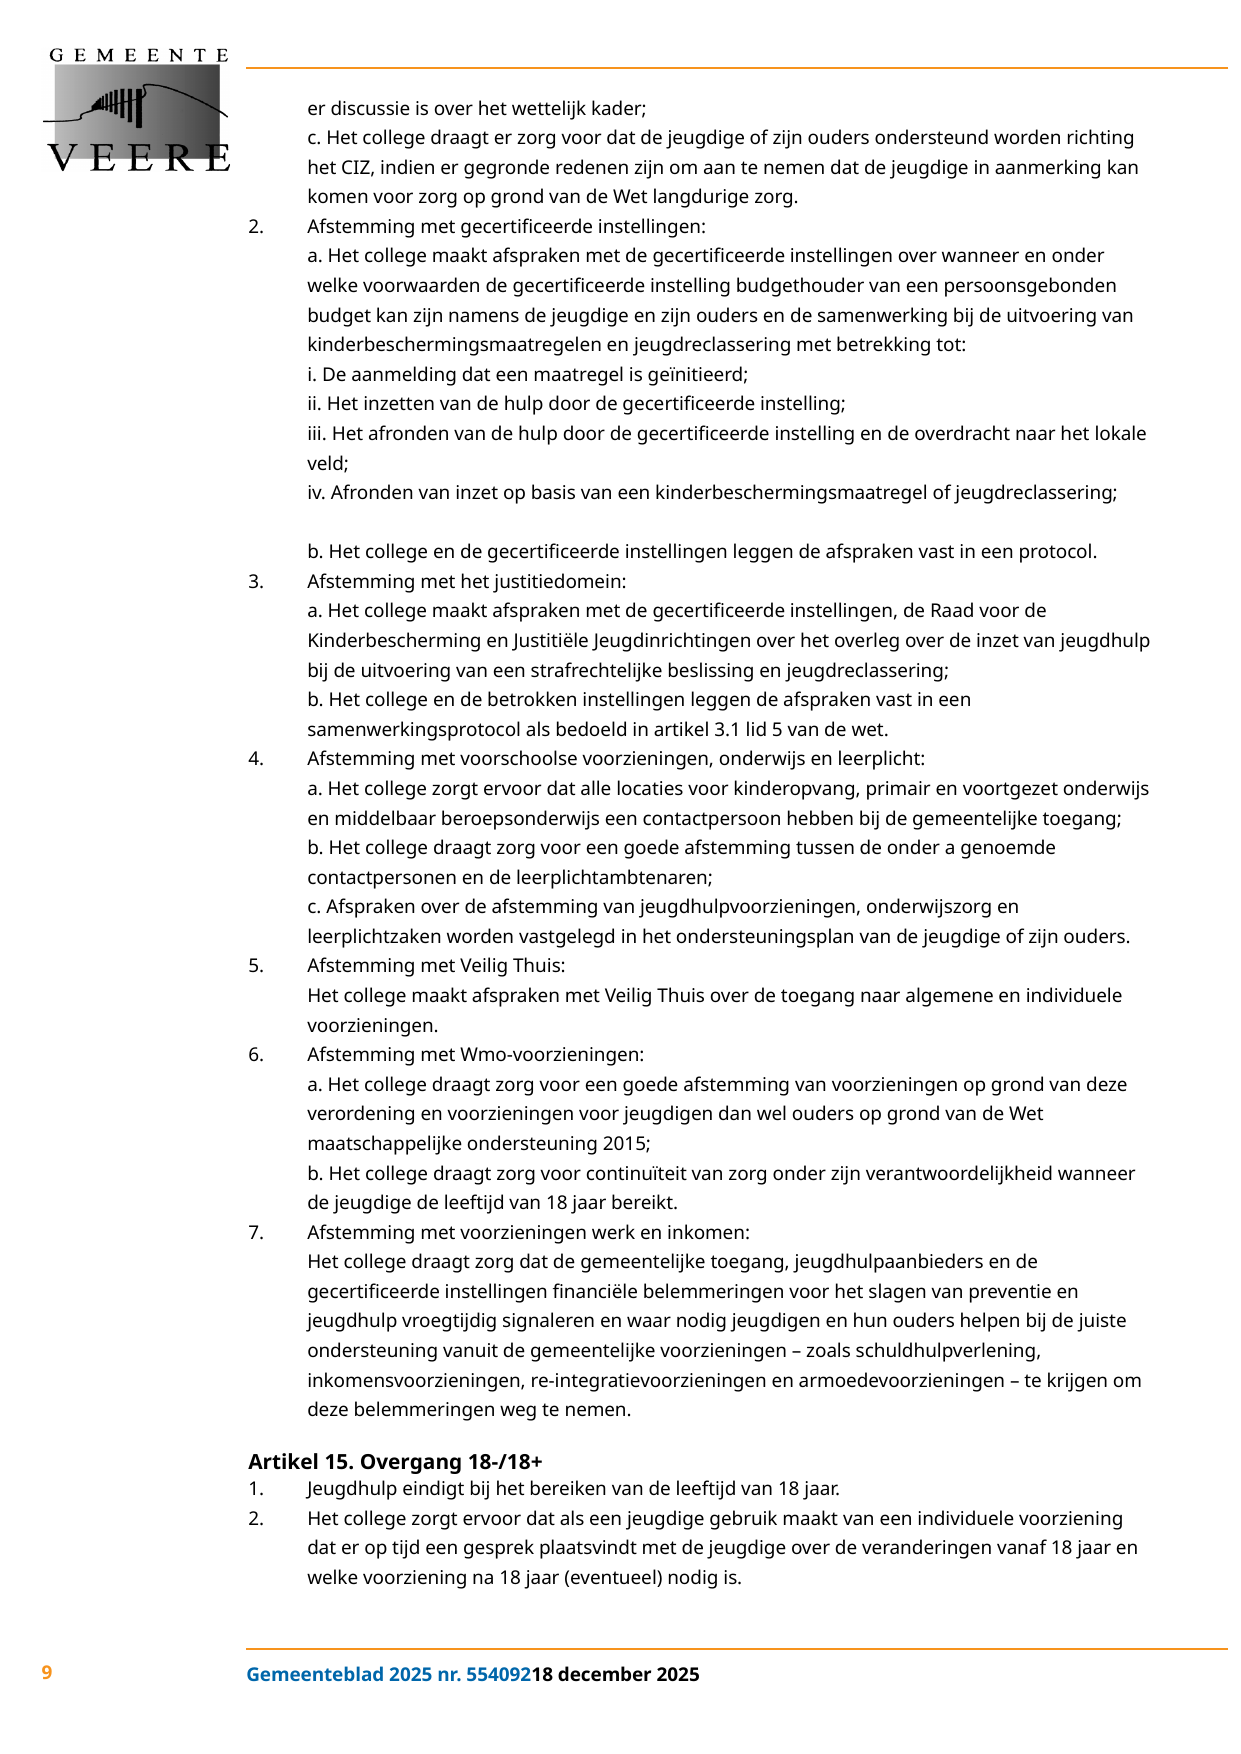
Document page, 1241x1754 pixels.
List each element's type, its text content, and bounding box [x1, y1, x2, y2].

text Artikel 15. Overgang 18-/18+ [248, 1447, 1152, 1475]
list c. Afspraken over de afstemming van jeugdhulpvoorzieningen, onderwijszorg en leerplichtzaken worden vastgelegd in het ondersteuningsplan van de jeugdige of zijn ouders. [248, 893, 1152, 949]
list Afstemming met voorschoolse voorzieningen, onderwijs en leerplicht: [248, 746, 1152, 771]
list b. Het college draagt zorg voor continuïteit van zorg onder zijn verantwoordelijkheid wanneer de jeugdige de leeftijd van 18 jaar bereikt. [248, 1160, 1152, 1215]
list er discussie is over het wettelijk kader; [248, 95, 1152, 121]
list b. Het college draagt zorg voor een goede afstemming tussen de onder a genoemde contactpersonen en de leerplichtambtenaren; [248, 834, 1152, 890]
list iii. Het afronden van de hulp door de gecertificeerde instelling en de overdracht naar het lokale veld; [248, 420, 1152, 476]
list a. Het college zorgt ervoor dat alle locaties voor kinderopvang, primair en voortgezet onderwijs en middelbaar beroepsonderwijs een contactpersoon hebben bij de gemeentelijke toegang; [248, 775, 1152, 831]
list Afstemming met gecertificeerde instellingen: [248, 213, 1152, 239]
list a. Het college draagt zorg voor een goede afstemming van voorzieningen op grond van deze verordening en voorzieningen voor jeugdigen dan wel ouders op grond van de Wet maatschappelijke ondersteuning 2015; [248, 1071, 1152, 1156]
list Afstemming met het justitiedomein: [248, 568, 1152, 594]
list Het college maakt afspraken met Veilig Thuis over de toegang naar algemene en individuele voorzieningen. [248, 982, 1152, 1038]
list iv. Afronden van inzet op basis van een kinderbeschermingsmaatregel of jeugdreclassering; [248, 479, 1152, 505]
list Afstemming met Veilig Thuis: [248, 953, 1152, 978]
list b. Het college en de betrokken instellingen leggen de afspraken vast in een samenwerkingsprotocol als bedoeld in artikel 3.1 lid 5 van de wet. [248, 686, 1152, 742]
list b. Het college en de gecertificeerde instellingen leggen de afspraken vast in een protocol. [248, 538, 1152, 564]
list Afstemming met Wmo-voorzieningen: [248, 1041, 1152, 1067]
list a. Het college maakt afspraken met de gecertificeerde instellingen, de Raad voor de Kinderbescherming en Justitiële Jeugdinrichtingen over het overleg over de inzet van jeugdhulp bij de uitvoering van een strafrechtelijke beslissing en jeugdreclassering; [248, 598, 1152, 683]
picture [41, 47, 231, 172]
list i. De aanmelding dat een maatregel is geïnitieerd; [248, 361, 1152, 387]
list Jeugdhulp eindigt bij het bereiken van de leeftijd van 18 jaar. [248, 1475, 1152, 1501]
list Afstemming met voorzieningen werk en inkomen: [248, 1219, 1152, 1245]
list Het college draagt zorg dat de gemeentelijke toegang, jeugdhulpaanbieders en de gecertificeerde instellingen financiële belemmeringen voor het slagen van preventie en jeugdhulp vroegtijdig signaleren en waar nodig jeugdigen en hun ouders helpen bij de juiste ondersteuning vanuit de gemeentelijke voorzieningen – zoals schuldhulpverlening, inkomensvoorzieningen, re-integratievoorzieningen en armoedevoorzieningen – te krijgen om deze belemmeringen weg te nemen. [248, 1248, 1152, 1422]
list c. Het college draagt er zorg voor dat de jeugdige of zijn ouders ondersteund worden richting het CIZ, indien er gegronde redenen zijn om aan te nemen dat de jeugdige in aanmerking kan komen voor zorg op grond van de Wet langdurige zorg. [248, 124, 1152, 209]
list Het college zorgt ervoor dat als een jeugdige gebruik maakt van een individuele voorziening dat er op tijd een gesprek plaatsvindt met de jeugdige over de veranderingen vanaf 18 jaar en welke voorziening na 18 jaar (eventueel) nodig is. [248, 1505, 1152, 1590]
list a. Het college maakt afspraken met de gecertificeerde instellingen over wanneer en onder welke voorwaarden de gecertificeerde instelling budgethouder van een persoonsgebonden budget kan zijn namens de jeugdige en zijn ouders en de samenwerking bij de uitvoering van kinderbeschermingsmaatregelen en jeugdreclassering met betrekking tot: [248, 243, 1152, 357]
list ii. Het inzetten van de hulp door de gecertificeerde instelling; [248, 391, 1152, 416]
